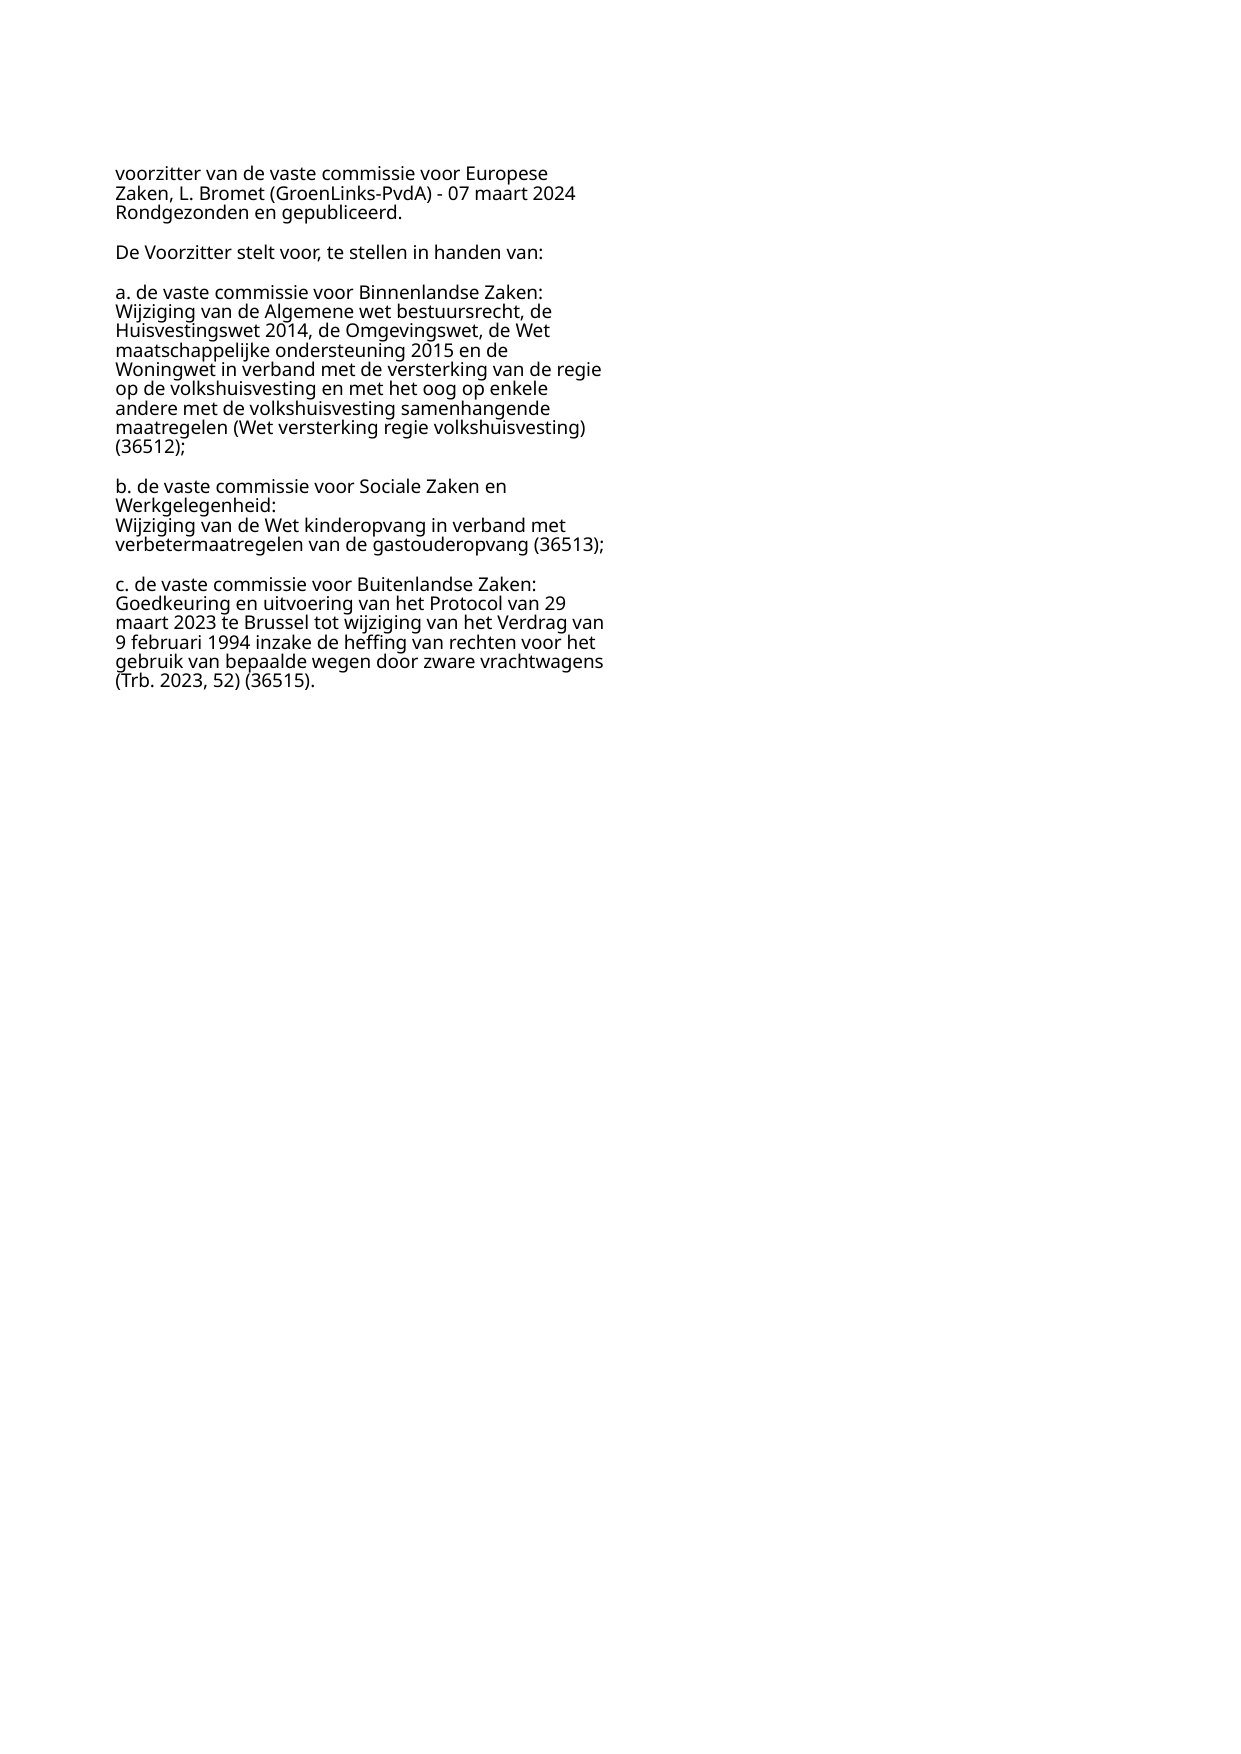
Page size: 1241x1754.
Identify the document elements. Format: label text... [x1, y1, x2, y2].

text De Voorzitter stelt voor, te stellen in handen van: [115, 244, 605, 263]
text b. de vaste commissie voor Sociale Zaken en Werkgelegenheid: [115, 478, 605, 517]
text voorzitter van de vaste commissie voor Europese Zaken, L. Bromet (GroenLinks-PvdA) - 07 maart 2024 [115, 165, 605, 204]
text Rondgezonden en gepubliceerd. [115, 204, 605, 223]
text Wijziging van de Wet kinderopvang in verband met verbetermaatregelen van de gastouderopvang (36513); [115, 517, 605, 555]
text Wijziging van de Algemene wet bestuursrecht, de Huisvestingswet 2014, de Omgevingswet, de Wet maatschappelijke ondersteuning 2015 en de Woningwet in verband met de versterking van de regie op de volkshuisvesting en met het oog op enkele andere met de volkshuisvesting samenhangende maatregelen (Wet versterking regie volkshuisvesting) (36512); [115, 303, 605, 457]
text c. de vaste commissie voor Buitenlandse Zaken: [115, 576, 605, 595]
text Goedkeuring en uitvoering van het Protocol van 29 maart 2023 te Brussel tot wijziging van het Verdrag van 9 februari 1994 inzake de heffing van rechten voor het gebruik van bepaalde wegen door zware vrachtwagens (Trb. 2023, 52) (36515). [115, 595, 605, 691]
text a. de vaste commissie voor Binnenlandse Zaken: [115, 284, 605, 303]
